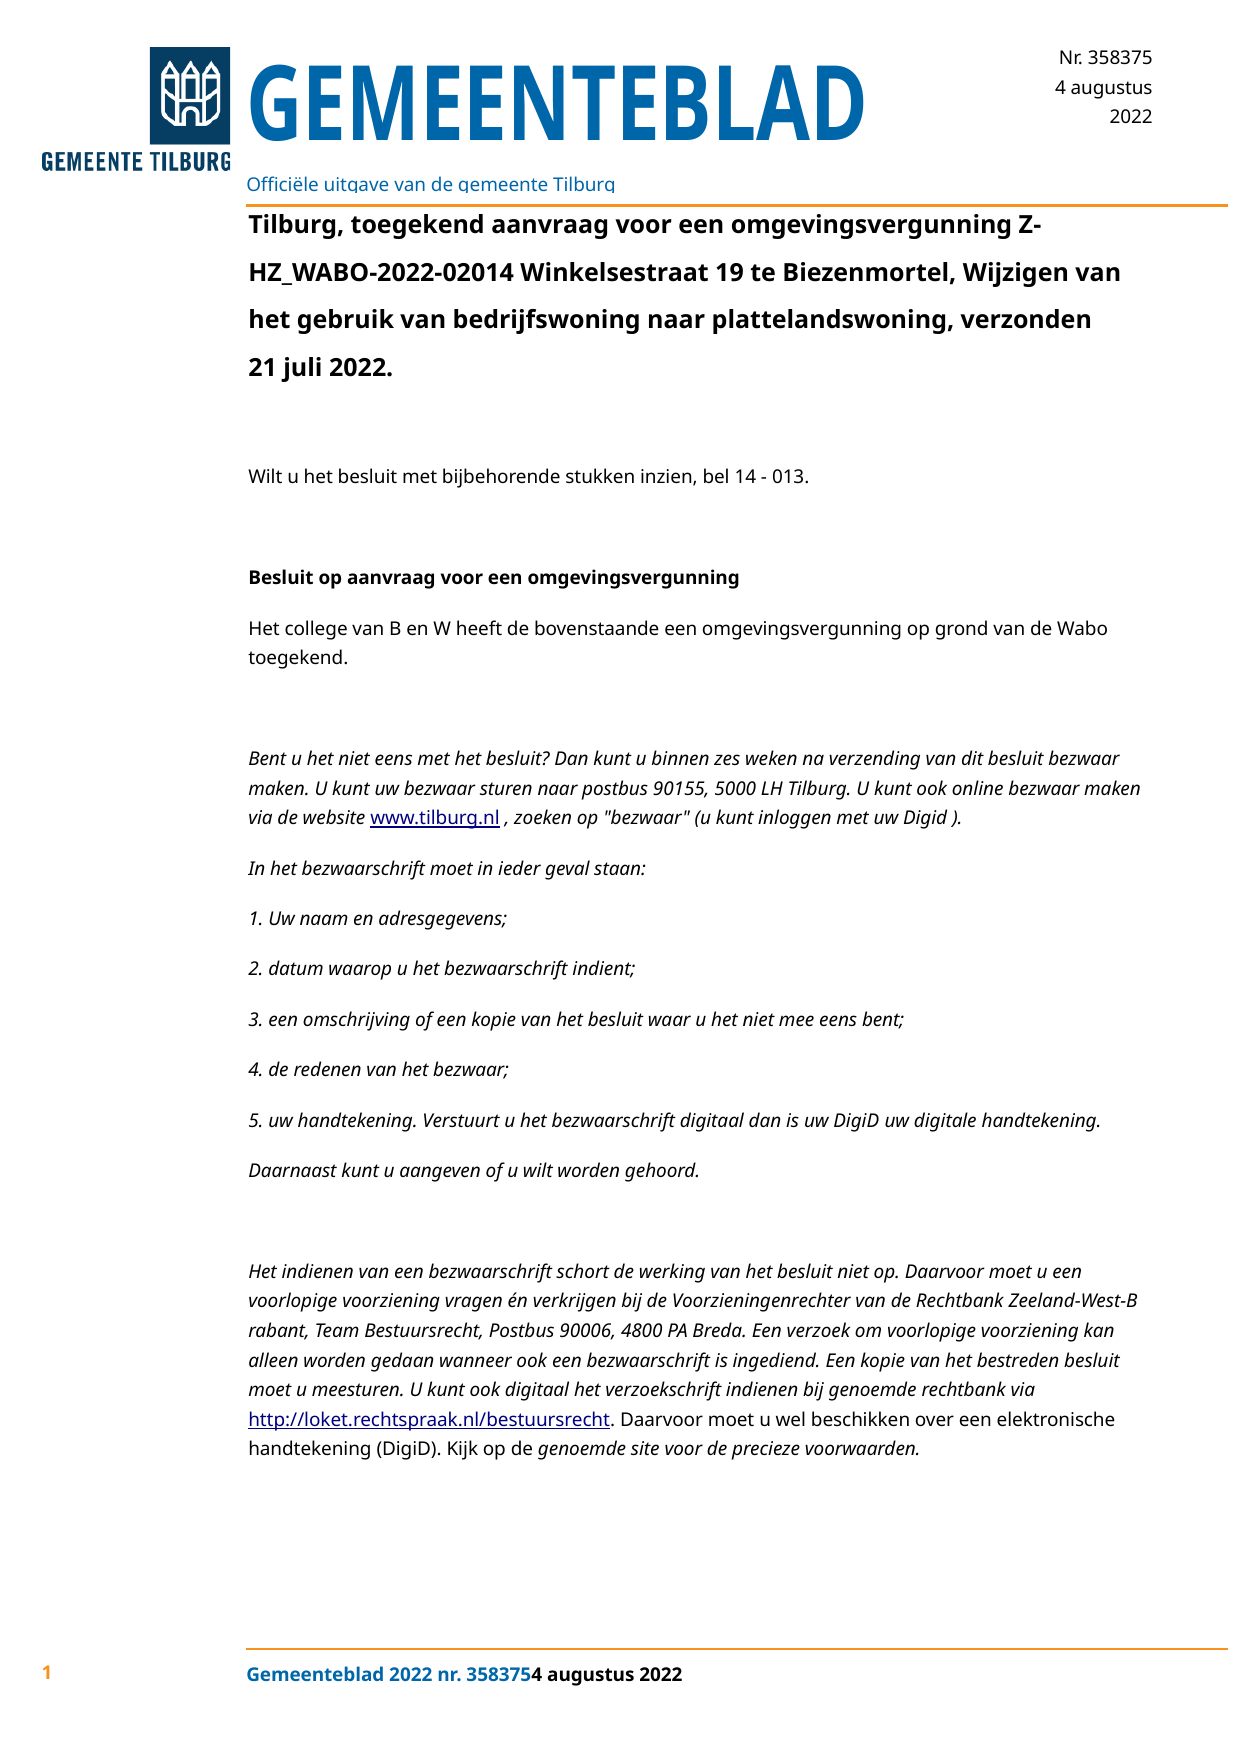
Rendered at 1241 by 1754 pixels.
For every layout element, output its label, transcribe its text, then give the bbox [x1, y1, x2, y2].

text Wilt u het besluit met bijbehorende stukken inzien, bel 14 - 013. [248, 463, 1152, 489]
text Het college van B en W heeft de bovenstaande een omgevingsvergunning op grond van de Wabo toegekend. [248, 615, 1152, 670]
text 4. de redenen van het bezwaar; [248, 1056, 1152, 1082]
text 1. Uw naam en adresgegevens; [248, 905, 1152, 931]
text Bent u het niet eens met het besluit? Dan kunt u binnen zes weken na verzending van dit besluit bezwaar maken. U kunt uw bezwaar sturen naar postbus 90155, 5000 LH Tilburg. U kunt ook online bezwaar maken via de website www.tilburg.nl , zoeken op "bezwaar" (u kunt inloggen met uw Digid ). [248, 745, 1152, 830]
picture [41, 47, 231, 172]
text 5. uw handtekening. Verstuurt u het bezwaarschrift digitaal dan is uw DigiD uw digitale handtekening. [248, 1107, 1152, 1133]
text In het bezwaarschrift moet in ieder geval staan: [248, 855, 1152, 881]
text 3. een omschrijving of een kopie van het besluit waar u het niet mee eens bent; [248, 1006, 1152, 1032]
text Tilburg, toegekend aanvraag voor een omgevingsvergunning Z-HZ_WABO-2022-02014 Winkelsestraat 19 te Biezenmortel, Wijzigen van het gebruik van bedrijfswoning naar plattelandswoning, verzonden 21 juli 2022. [248, 207, 1152, 384]
text Daarnaast kunt u aangeven of u wilt worden gehoord. [248, 1157, 1152, 1183]
text Het indienen van een bezwaarschrift schort de werking van het besluit niet op. Daarvoor moet u een voorlopige voorziening vragen én verkrijgen bij de Voorzieningenrechter van de Rechtbank Zeeland-West-B rabant, Team Bestuursrecht, Postbus 90006, 4800 PA Breda. Een verzoek om voorlopige voorziening kan alleen worden gedaan wanneer ook een bezwaarschrift is ingediend. Een kopie van het bestreden besluit moet u meesturen. U kunt ook digitaal het verzoekschrift indienen bij genoemde rechtbank via http://loket.rechtspraak.nl/bestuursrecht. Daarvoor moet u wel beschikken over een elektronische handtekening (DigiD). Kijk op de genoemde site voor de precieze voorwaarden. [248, 1258, 1152, 1461]
text Besluit op aanvraag voor een omgevingsvergunning [248, 564, 1152, 590]
text 2. datum waarop u het bezwaarschrift indient; [248, 956, 1152, 981]
